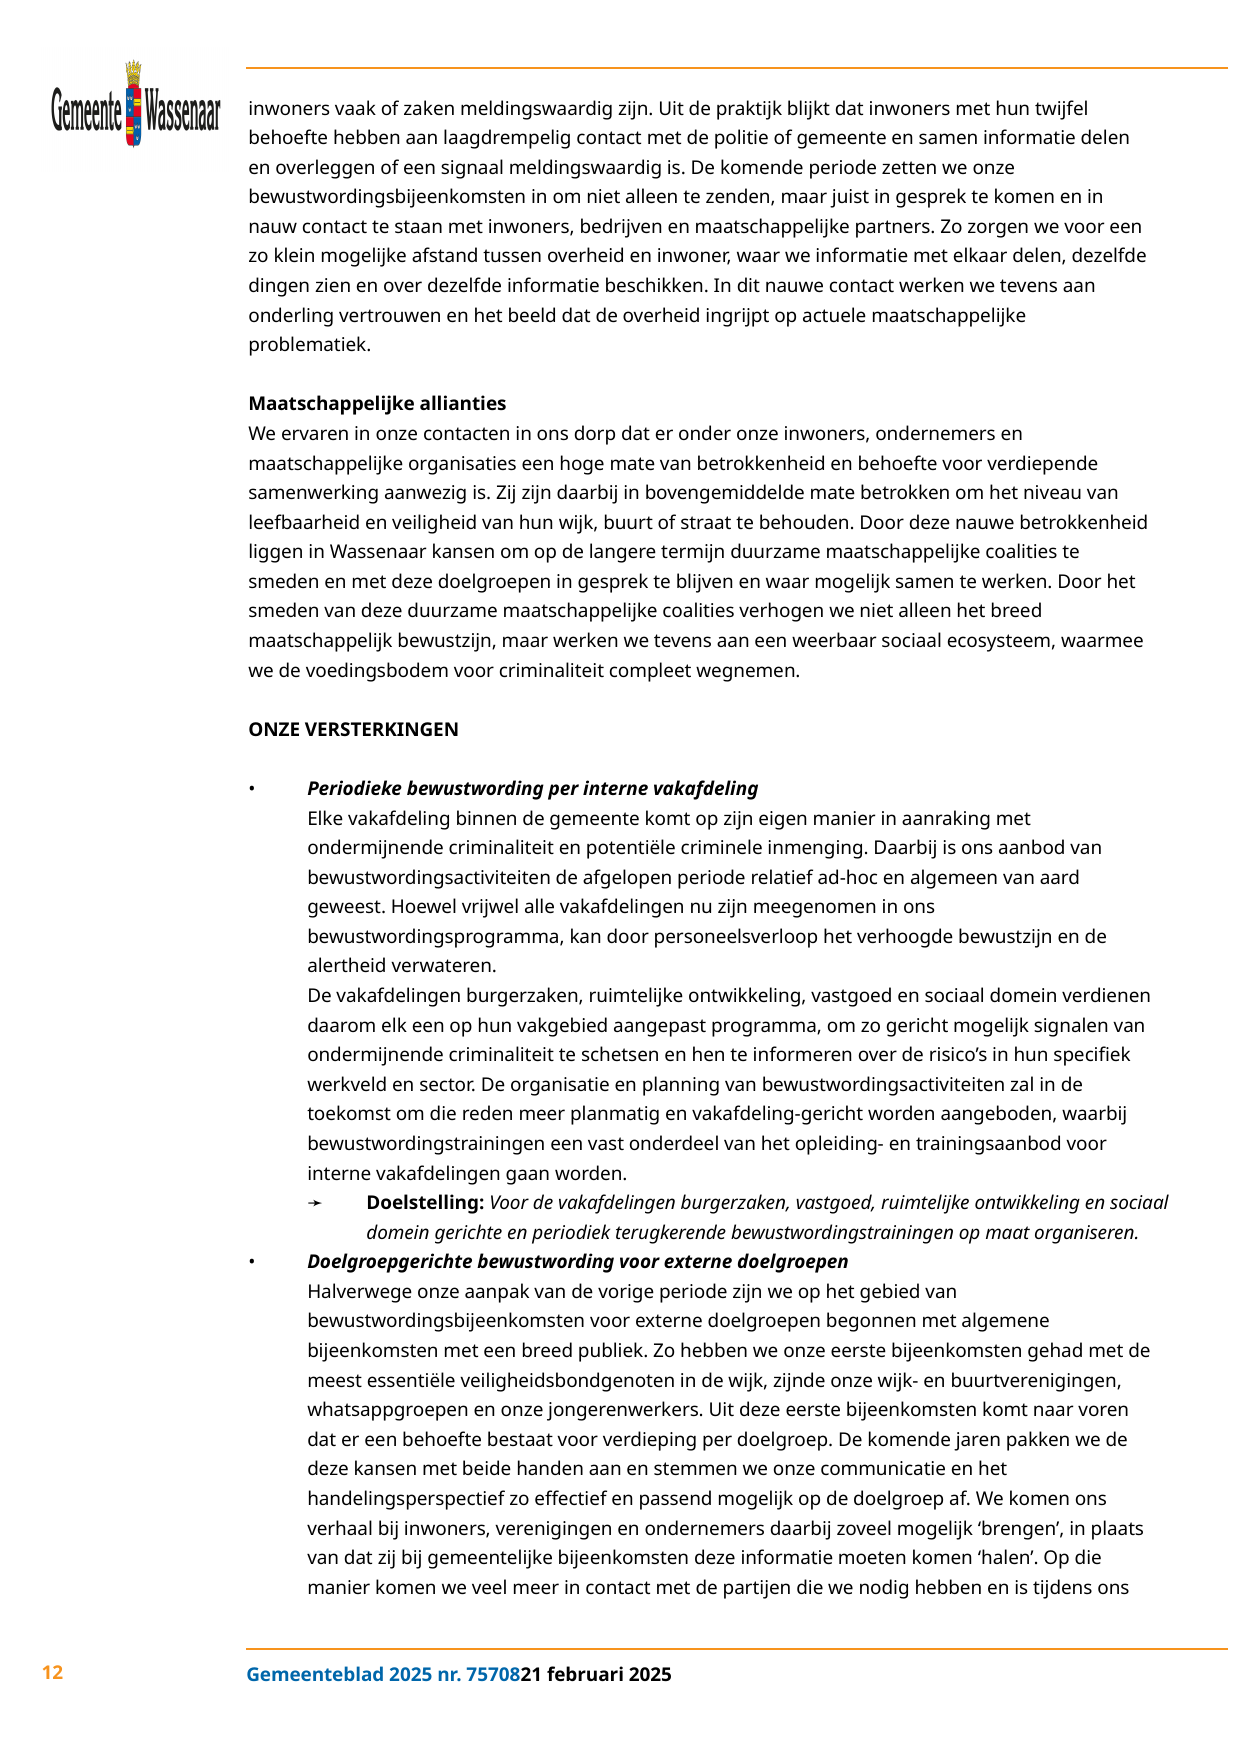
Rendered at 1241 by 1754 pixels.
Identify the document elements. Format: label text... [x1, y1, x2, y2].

list Periodieke bewustwording per interne vakafdeling [248, 775, 1152, 801]
list Elke vakafdeling binnen de gemeente komt op zijn eigen manier in aanraking met ondermijnende criminaliteit en potentiële criminele inmenging. Daarbij is ons aanbod van bewustwordingsactiviteiten de afgelopen periode relatief ad-hoc en algemeen van aard geweest. Hoewel vrijwel alle vakafdelingen nu zijn meegenomen in ons bewustwordingsprogramma, kan door personeelsverloop het verhoogde bewustzijn en de alertheid verwateren. [248, 805, 1152, 978]
picture [41, 47, 231, 172]
text We ervaren in onze contacten in ons dorp dat er onder onze inwoners, ondernemers en maatschappelijke organisaties een hoge mate van betrokkenheid en behoefte voor verdiepende samenwerking aanwezig is. Zij zijn daarbij in bovengemiddelde mate betrokken om het niveau van leefbaarheid en veiligheid van hun wijk, buurt of straat te behouden. Door deze nauwe betrokkenheid liggen in Wassenaar kansen om op de langere termijn duurzame maatschappelijke coalities te smeden en met deze doelgroepen in gesprek te blijven en waar mogelijk samen te werken. Door het smeden van deze duurzame maatschappelijke coalities verhogen we niet alleen het breed maatschappelijk bewustzijn, maar werken we tevens aan een weerbaar sociaal ecosysteem, waarmee we de voedingsbodem voor criminaliteit compleet wegnemen. [248, 420, 1152, 683]
text inwoners vaak of zaken meldingswaardig zijn. Uit de praktijk blijkt dat inwoners met hun twijfel behoefte hebben aan laagdrempelig contact met de politie of gemeente en samen informatie delen en overleggen of een signaal meldingswaardig is. De komende periode zetten we onze bewustwordingsbijeenkomsten in om niet alleen te zenden, maar juist in gesprek te komen en in nauw contact te staan met inwoners, bedrijven en maatschappelijke partners. Zo zorgen we voor een zo klein mogelijke afstand tussen overheid en inwoner, waar we informatie met elkaar delen, dezelfde dingen zien en over dezelfde informatie beschikken. In dit nauwe contact werken we tevens aan onderling vertrouwen en het beeld dat de overheid ingrijpt op actuele maatschappelijke problematiek. [248, 95, 1152, 357]
list De vakafdelingen burgerzaken, ruimtelijke ontwikkeling, vastgoed en sociaal domein verdienen daarom elk een op hun vakgebied aangepast programma, om zo gericht mogelijk signalen van ondermijnende criminaliteit te schetsen en hen te informeren over de risico’s in hun specifiek werkveld en sector. De organisatie en planning van bewustwordingsactiviteiten zal in de toekomst om die reden meer planmatig en vakafdeling-gericht worden aangeboden, waarbij bewustwordingstrainingen een vast onderdeel van het opleiding- en trainingsaanbod voor interne vakafdelingen gaan worden. [248, 982, 1152, 1186]
text Maatschappelijke allianties [248, 391, 1152, 416]
list Halverwege onze aanpak van de vorige periode zijn we op het gebied van bewustwordingsbijeenkomsten voor externe doelgroepen begonnen met algemene bijeenkomsten met een breed publiek. Zo hebben we onze eerste bijeenkomsten gehad met de meest essentiële veiligheidsbondgenoten in de wijk, zijnde onze wijk- en buurtverenigingen, whatsappgroepen en onze jongerenwerkers. Uit deze eerste bijeenkomsten komt naar voren dat er een behoefte bestaat voor verdieping per doelgroep. De komende jaren pakken we de deze kansen met beide handen aan en stemmen we onze communicatie en het handelingsperspectief zo effectief en passend mogelijk op de doelgroep af. We komen ons verhaal bij inwoners, verenigingen en ondernemers daarbij zoveel mogelijk ‘brengen’, in plaats van dat zij bij gemeentelijke bijeenkomsten deze informatie moeten komen ‘halen’. Op die manier komen we veel meer in contact met de partijen die we nodig hebben en is tijdens ons [248, 1278, 1152, 1599]
list Doelgroepgerichte bewustwording voor externe doelgroepen [248, 1248, 1152, 1274]
text ONZE VERSTERKINGEN [248, 716, 1152, 742]
table_header Doelstelling: Voor de vakafdelingen burgerzaken, vastgoed, ruimtelijke ontwikkeling en sociaal domein gerichte en periodiek terugkerende bewustwordingstrainingen op maat organiseren. [307, 1190, 1211, 1245]
